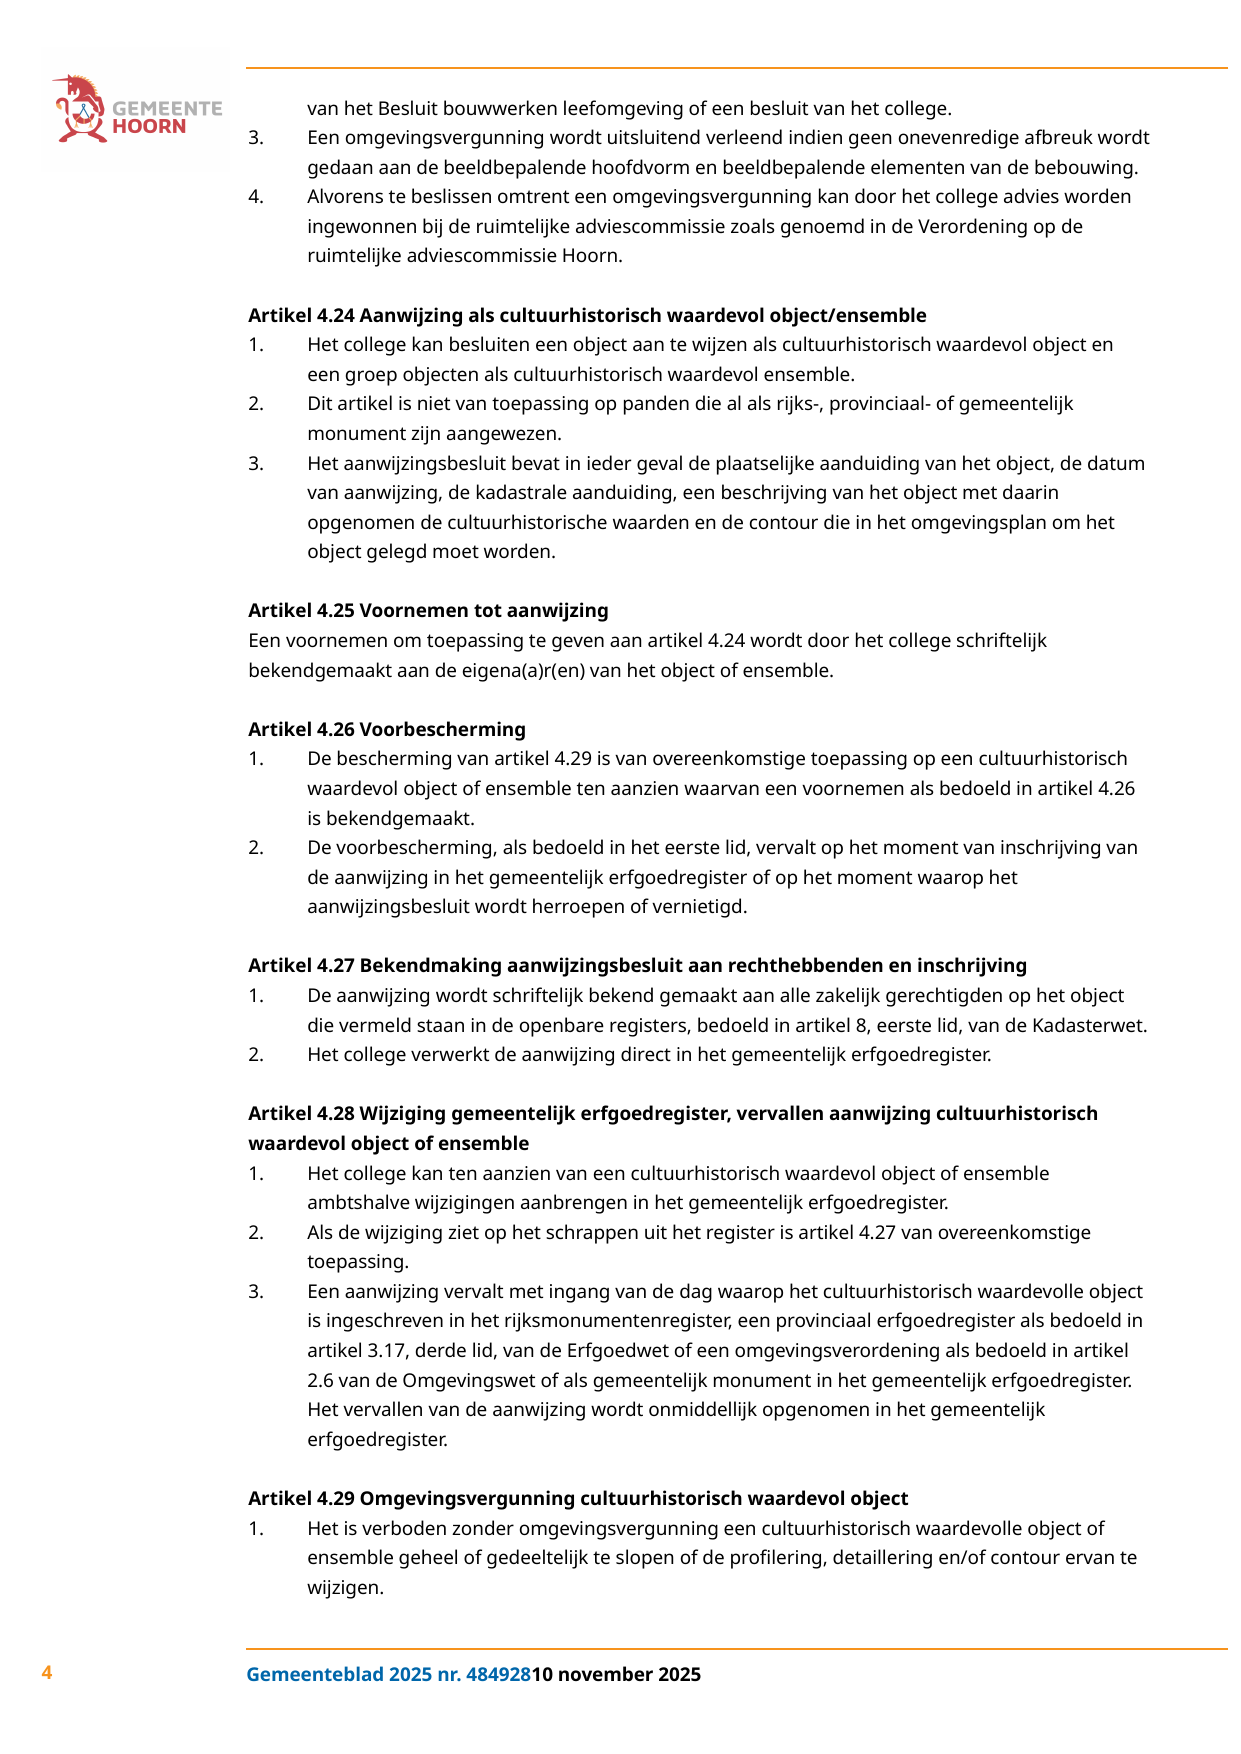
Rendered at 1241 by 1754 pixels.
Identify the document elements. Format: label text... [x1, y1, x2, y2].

list De aanwijzing wordt schriftelijk bekend gemaakt aan alle zakelijk gerechtigden op het object die vermeld staan in de openbare registers, bedoeld in artikel 8, eerste lid, van de Kadasterwet. [248, 982, 1152, 1038]
list Het college kan besluiten een object aan te wijzen als cultuurhistorisch waardevol object en een groep objecten als cultuurhistorisch waardevol ensemble. [248, 331, 1152, 387]
list Het college kan ten aanzien van een cultuurhistorisch waardevol object of ensemble ambtshalve wijzigingen aanbrengen in het gemeentelijk erfgoedregister. [248, 1160, 1152, 1215]
list Als de wijziging ziet op het schrappen uit het register is artikel 4.27 van overeenkomstige toepassing. [248, 1219, 1152, 1274]
list Het college verwerkt de aanwijzing direct in het gemeentelijk erfgoedregister. [248, 1041, 1152, 1067]
list De bescherming van artikel 4.29 is van overeenkomstige toepassing op een cultuurhistorisch waardevol object of ensemble ten aanzien waarvan een voornemen als bedoeld in artikel 4.26 is bekendgemaakt. [248, 746, 1152, 831]
list Alvorens te beslissen omtrent een omgevingsvergunning kan door het college advies worden ingewonnen bij de ruimtelijke adviescommissie zoals genoemd in de Verordening op de ruimtelijke adviescommissie Hoorn. [248, 183, 1152, 268]
text Artikel 4.28 Wijziging gemeentelijk erfgoedregister, vervallen aanwijzing cultuurhistorisch waardevol object of ensemble [248, 1101, 1152, 1156]
text Artikel 4.29 Omgevingsvergunning cultuurhistorisch waardevol object [248, 1485, 1152, 1511]
list van het Besluit bouwwerken leefomgeving of een besluit van het college. [248, 95, 1152, 121]
text Een voornemen om toepassing te geven aan artikel 4.24 wordt door het college schriftelijk bekendgemaakt aan de eigena(a)r(en) van het object of ensemble. [248, 627, 1152, 683]
text Artikel 4.27 Bekendmaking aanwijzingsbesluit aan rechthebbenden en inschrijving [248, 953, 1152, 978]
text Artikel 4.25 Voornemen tot aanwijzing [248, 598, 1152, 623]
list Dit artikel is niet van toepassing op panden die al als rijks-, provinciaal- of gemeentelijk monument zijn aangewezen. [248, 391, 1152, 446]
list Een omgevingsvergunning wordt uitsluitend verleend indien geen onevenredige afbreuk wordt gedaan aan de beeldbepalende hoofdvorm en beeldbepalende elementen van de bebouwing. [248, 124, 1152, 180]
picture [41, 47, 231, 172]
list Het aanwijzingsbesluit bevat in ieder geval de plaatselijke aanduiding van het object, de datum van aanwijzing, de kadastrale aanduiding, een beschrijving van het object met daarin opgenomen de cultuurhistorische waarden en de contour die in het omgevingsplan om het object gelegd moet worden. [248, 450, 1152, 564]
text Artikel 4.26 Voorbescherming [248, 716, 1152, 742]
text Artikel 4.24 Aanwijzing als cultuurhistorisch waardevol object/ensemble [248, 302, 1152, 328]
list Een aanwijzing vervalt met ingang van de dag waarop het cultuurhistorisch waardevolle object is ingeschreven in het rijksmonumentenregister, een provinciaal erfgoedregister als bedoeld in artikel 3.17, derde lid, van de Erfgoedwet of een omgevingsverordening als bedoeld in artikel 2.6 van de Omgevingswet of als gemeentelijk monument in het gemeentelijk erfgoedregister. Het vervallen van de aanwijzing wordt onmiddellijk opgenomen in het gemeentelijk erfgoedregister. [248, 1278, 1152, 1452]
list De voorbescherming, als bedoeld in het eerste lid, vervalt op het moment van inschrijving van de aanwijzing in het gemeentelijk erfgoedregister of op het moment waarop het aanwijzingsbesluit wordt herroepen of vernietigd. [248, 834, 1152, 919]
list Het is verboden zonder omgevingsvergunning een cultuurhistorisch waardevolle object of ensemble geheel of gedeeltelijk te slopen of de profilering, detaillering en/of contour ervan te wijzigen. [248, 1515, 1152, 1600]
